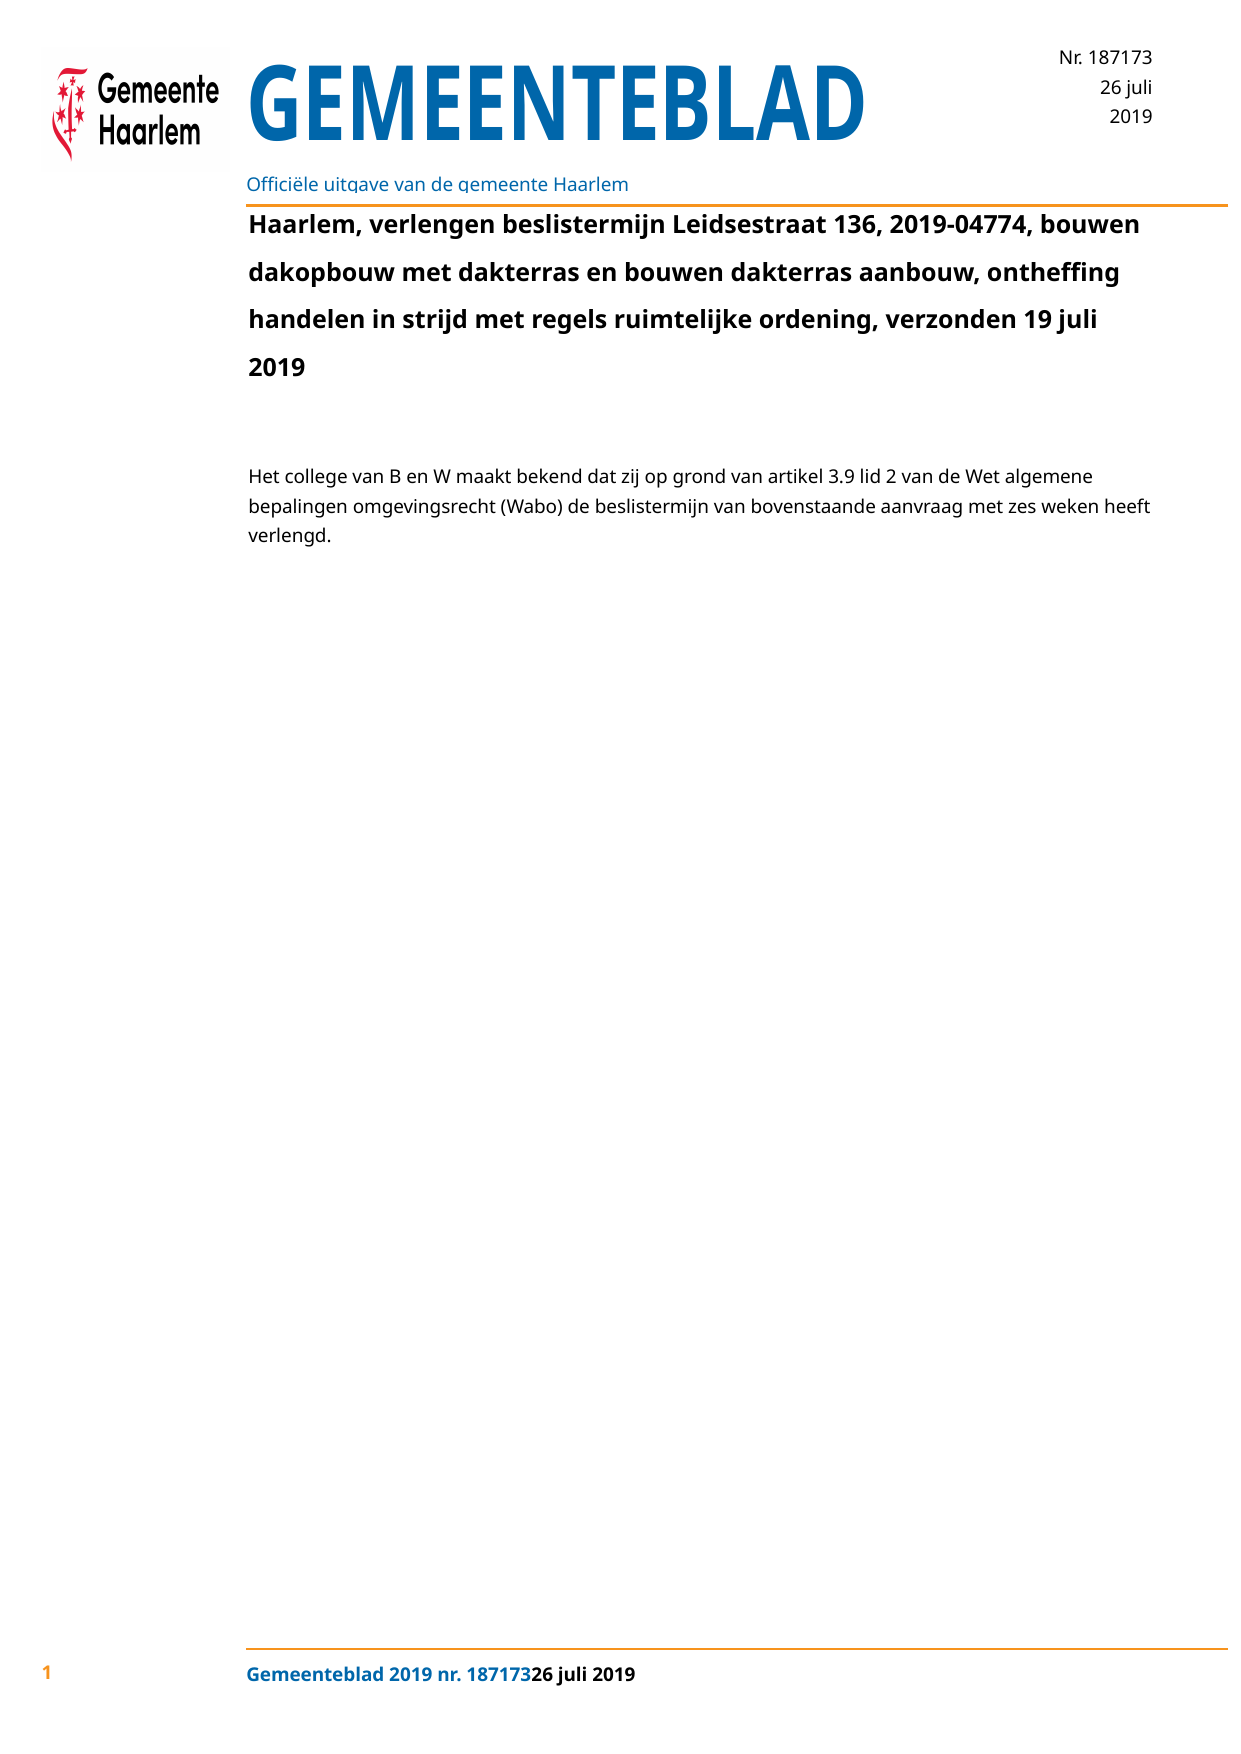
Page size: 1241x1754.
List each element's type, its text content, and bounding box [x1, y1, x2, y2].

text Het college van B en W maakt bekend dat zij op grond van artikel 3.9 lid 2 van de Wet algemene bepalingen omgevingsrecht (Wabo) de beslistermijn van bovenstaande aanvraag met zes weken heeft verlengd. [248, 463, 1152, 548]
picture [41, 47, 231, 172]
text Haarlem, verlengen beslistermijn Leidsestraat 136, 2019-04774, bouwen dakopbouw met dakterras en bouwen dakterras aanbouw, ontheffing handelen in strijd met regels ruimtelijke ordening, verzonden 19 juli 2019 [248, 207, 1152, 384]
